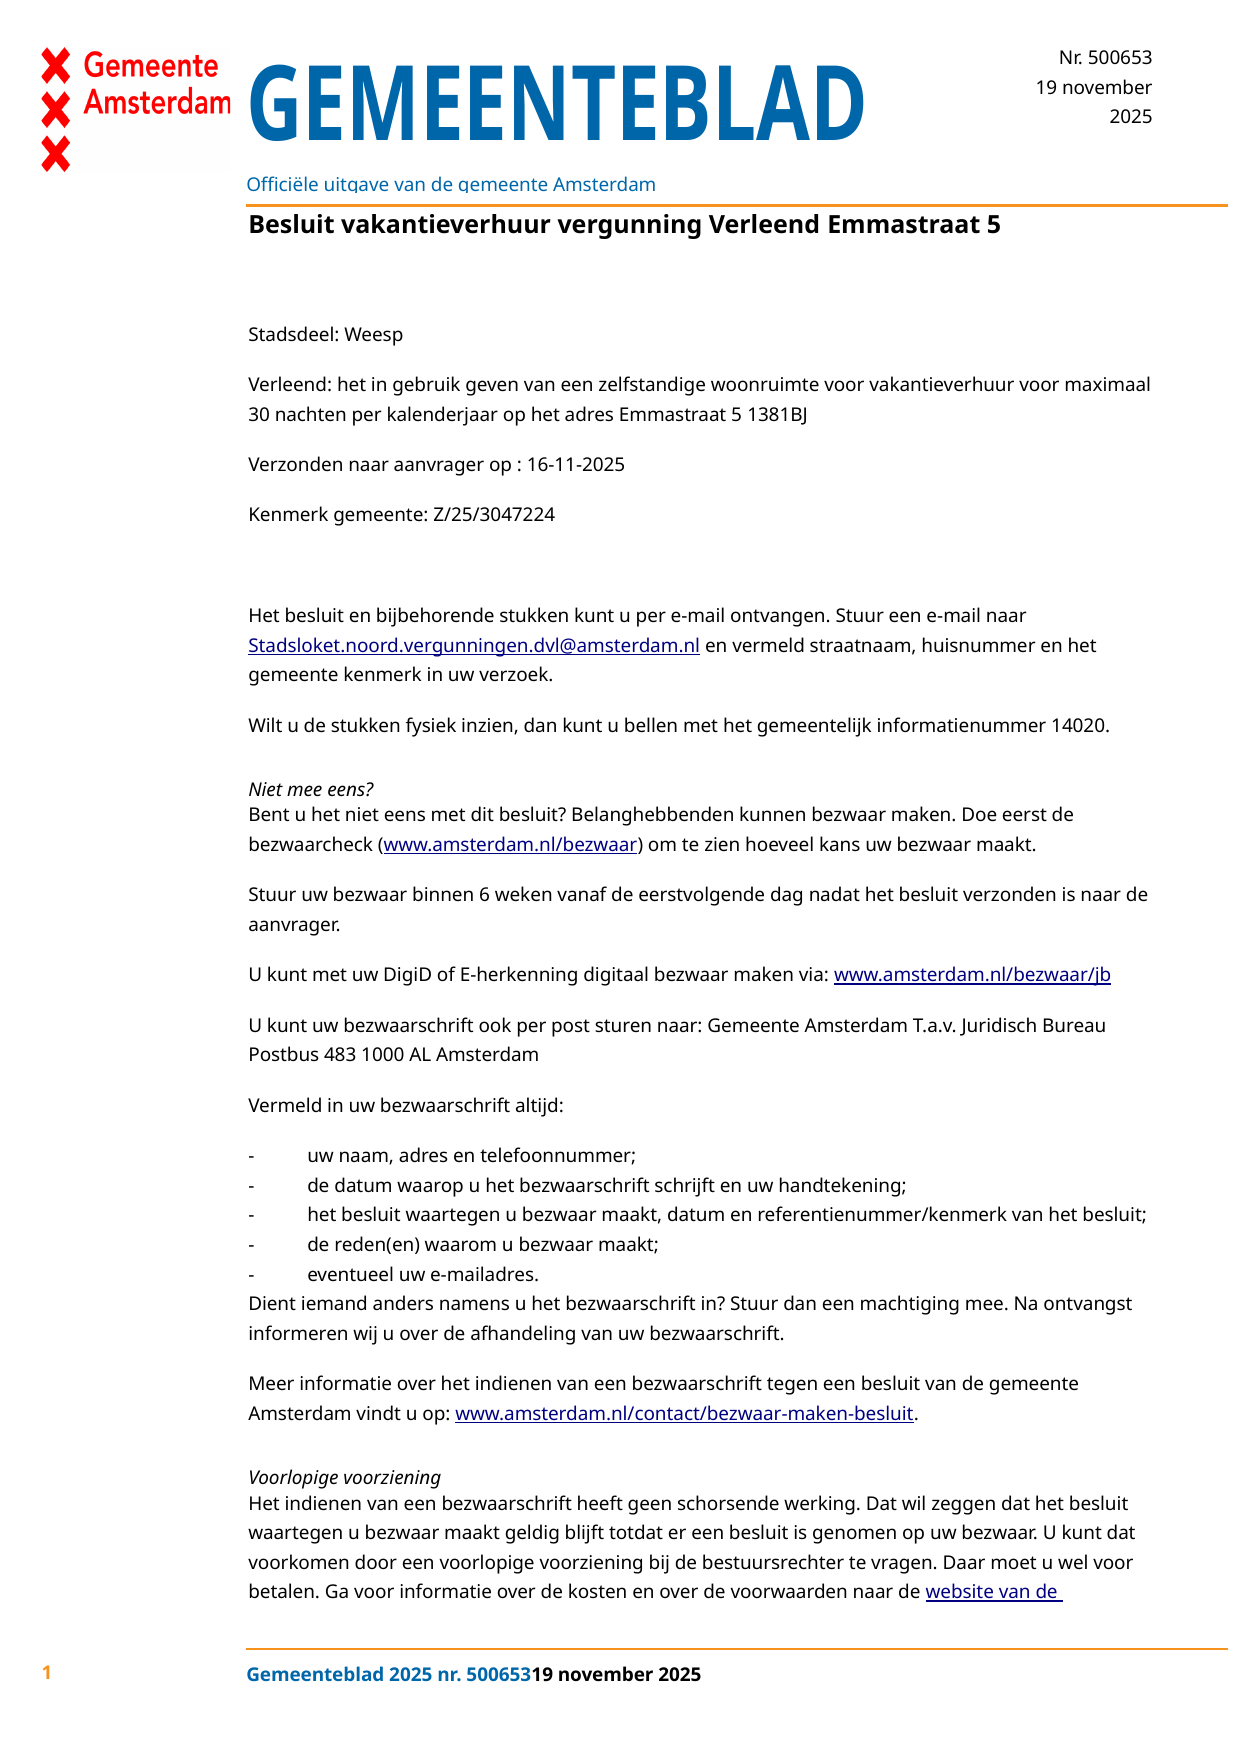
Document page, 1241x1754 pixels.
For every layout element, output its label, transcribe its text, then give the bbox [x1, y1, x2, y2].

text Het besluit en bijbehorende stukken kunt u per e-mail ontvangen. Stuur een e-mail naar Stadsloket.noord.vergunningen.dvl@amsterdam.nl en vermeld straatnaam, huisnummer en het gemeente kenmerk in uw verzoek. [248, 602, 1152, 687]
text Meer informatie over het indienen van een bezwaarschrift tegen een besluit van de gemeente Amsterdam vindt u op: www.amsterdam.nl/contact/bezwaar-maken-besluit. [248, 1370, 1152, 1426]
text Besluit vakantieverhuur vergunning Verleend Emmastraat 5 [248, 207, 1152, 241]
text Bent u het niet eens met dit besluit? Belanghebbenden kunnen bezwaar maken. Doe eerst de bezwaarcheck (www.amsterdam.nl/bezwaar) om te zien hoeveel kans uw bezwaar maakt. [248, 802, 1152, 857]
picture [41, 47, 231, 172]
text Wilt u de stukken fysiek inzien, dan kunt u bellen met het gemeentelijk informatienummer 14020. [248, 712, 1152, 738]
list het besluit waartegen u bezwaar maakt, datum en referentienummer/kenmerk van het besluit; [248, 1202, 1152, 1227]
text Vermeld in uw bezwaarschrift altijd: [248, 1092, 1152, 1118]
text Stadsdeel: Weesp [248, 321, 1152, 346]
list eventueel uw e-mailadres. [248, 1261, 1152, 1287]
text U kunt met uw DigiD of E-herkenning digitaal bezwaar maken via: www.amsterdam.nl/bezwaar/jb [248, 962, 1152, 987]
text Verzonden naar aanvrager op : 16-11-2025 [248, 451, 1152, 477]
text U kunt uw bezwaarschrift ook per post sturen naar: Gemeente Amsterdam T.a.v. Juridisch Bureau Postbus 483 1000 AL Amsterdam [248, 1012, 1152, 1067]
text Kenmerk gemeente: Z/25/3047224 [248, 502, 1152, 527]
text Voorlopige voorziening [248, 1464, 1152, 1490]
text Dient iemand anders namens u het bezwaarschrift in? Stuur dan een machtiging mee. Na ontvangst informeren wij u over de afhandeling van uw bezwaarschrift. [248, 1290, 1152, 1346]
text Het indienen van een bezwaarschrift heeft geen schorsende werking. Dat wil zeggen dat het besluit waartegen u bezwaar maakt geldig blijft totdat er een besluit is genomen op uw bezwaar. U kunt dat voorkomen door een voorlopige voorziening bij de bestuursrechter te vragen. Daar moet u wel voor betalen. Ga voor informatie over de kosten en over de voorwaarden naar de website van de [248, 1490, 1152, 1604]
list de reden(en) waarom u bezwaar maakt; [248, 1231, 1152, 1257]
text Niet mee eens? [248, 776, 1152, 802]
list uw naam, adres en telefoonnummer; [248, 1142, 1152, 1168]
text Verleend: het in gebruik geven van een zelfstandige woonruimte voor vakantieverhuur voor maximaal 30 nachten per kalenderjaar op het adres Emmastraat 5 1381BJ [248, 371, 1152, 426]
list de datum waarop u het bezwaarschrift schrijft en uw handtekening; [248, 1172, 1152, 1198]
text Stuur uw bezwaar binnen 6 weken vanaf de eerstvolgende dag nadat het besluit verzonden is naar de aanvrager. [248, 882, 1152, 937]
